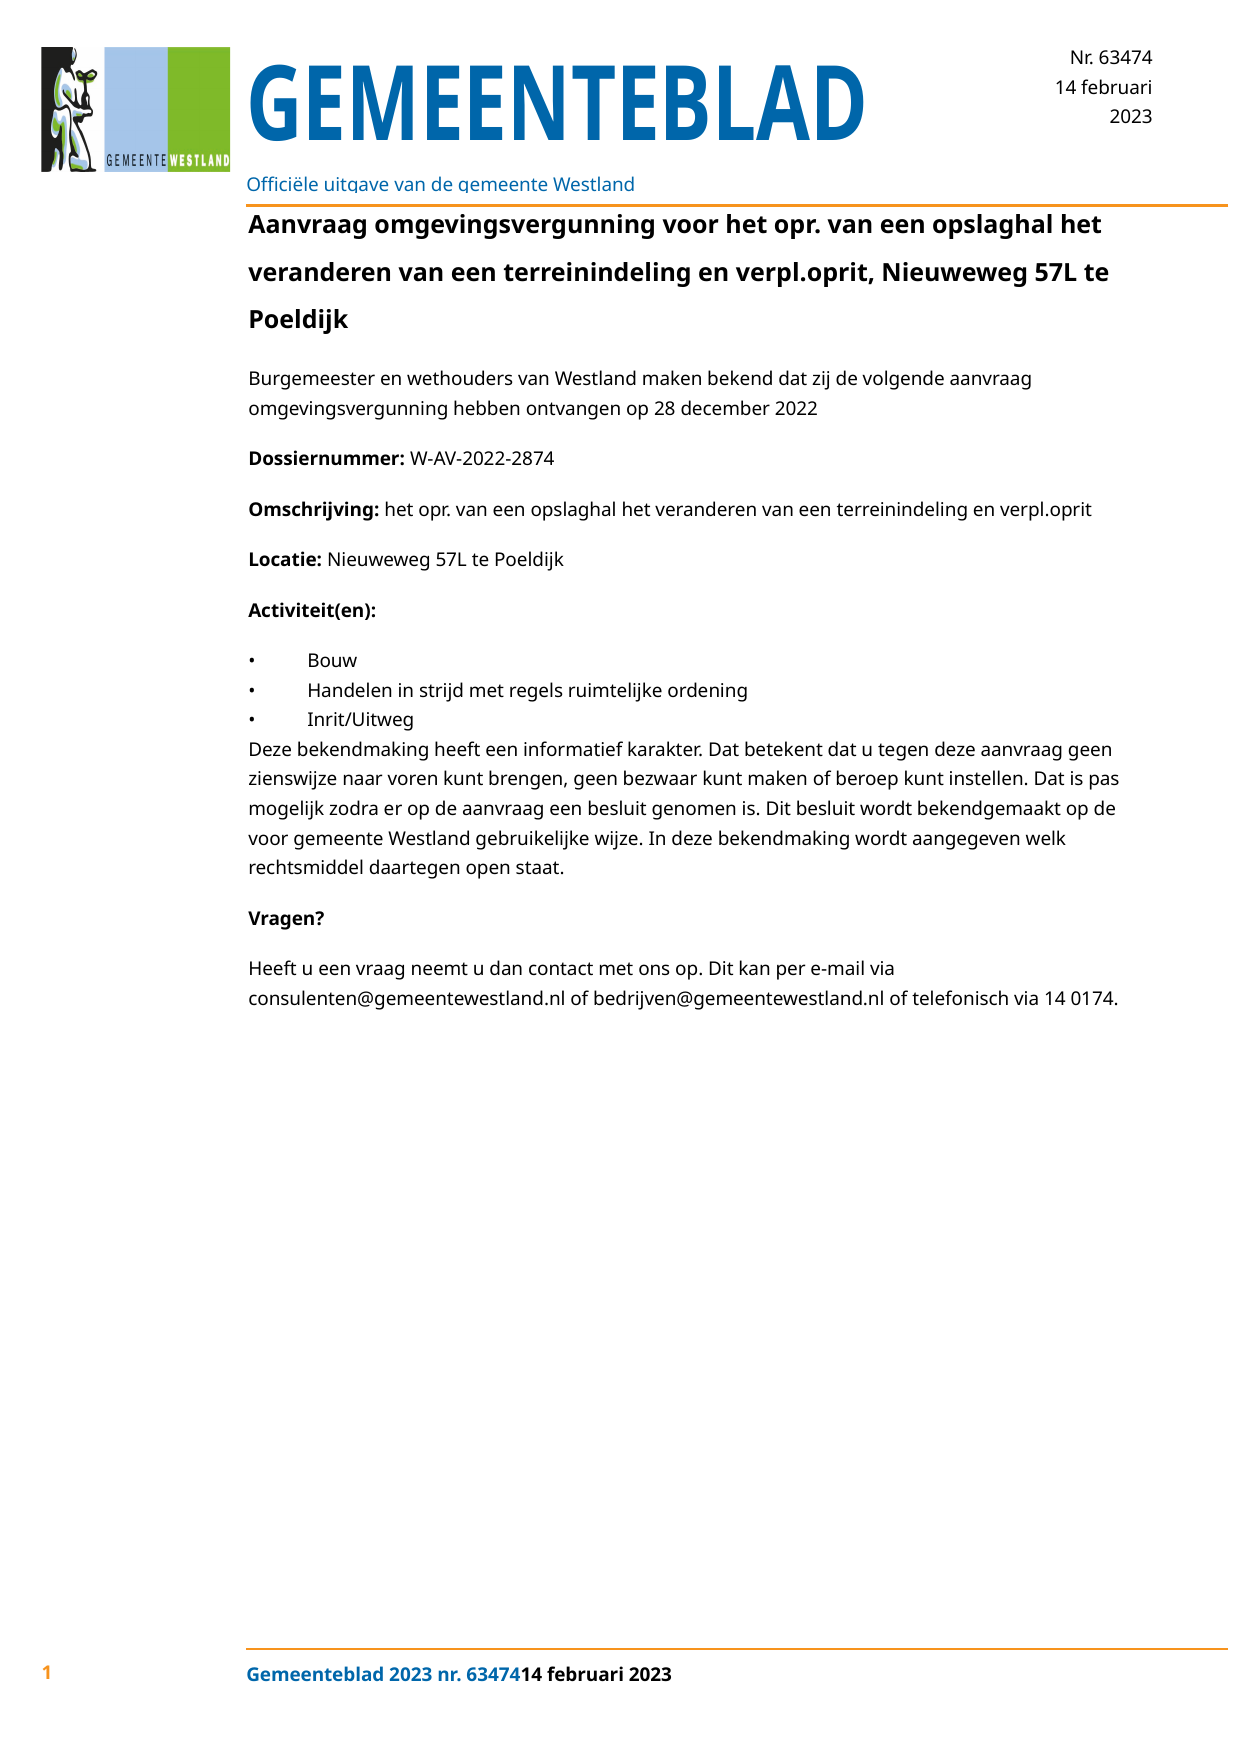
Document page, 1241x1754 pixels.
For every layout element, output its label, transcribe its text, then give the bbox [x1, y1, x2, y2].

text Deze bekendmaking heeft een informatief karakter. Dat betekent dat u tegen deze aanvraag geen zienswijze naar voren kunt brengen, geen bezwaar kunt maken of beroep kunt instellen. Dat is pas mogelijk zodra er op de aanvraag een besluit genomen is. Dit besluit wordt bekendgemaakt op de voor gemeente Westland gebruikelijke wijze. In deze bekendmaking wordt aangegeven welk rechtsmiddel daartegen open staat. [248, 736, 1152, 880]
list Bouw [248, 647, 1152, 673]
text Burgemeester en wethouders van Westland maken bekend dat zij de volgende aanvraag omgevingsvergunning hebben ontvangen op 28 december 2022 [248, 366, 1152, 421]
text Vragen? [248, 905, 1152, 930]
list Inrit/Uitweg [248, 706, 1152, 732]
text Activiteit(en): [248, 597, 1152, 622]
list Handelen in strijd met regels ruimtelijke ordening [248, 677, 1152, 702]
text Heeft u een vraag neemt u dan contact met ons op. Dit kan per e-mail via consulenten@gemeentewestland.nl of bedrijven@gemeentewestland.nl of telefonisch via 14 0174. [248, 955, 1152, 1010]
text Dossiernummer: W-AV-2022-2874 [248, 446, 1152, 471]
text Aanvraag omgevingsvergunning voor het opr. van een opslaghal het veranderen van een terreinindeling en verpl.oprit, Nieuweweg 57L te Poeldijk [248, 207, 1152, 336]
text Omschrijving: het opr. van een opslaghal het veranderen van een terreinindeling en verpl.oprit [248, 496, 1152, 522]
picture [41, 47, 231, 172]
text Locatie: Nieuweweg 57L te Poeldijk [248, 546, 1152, 572]
